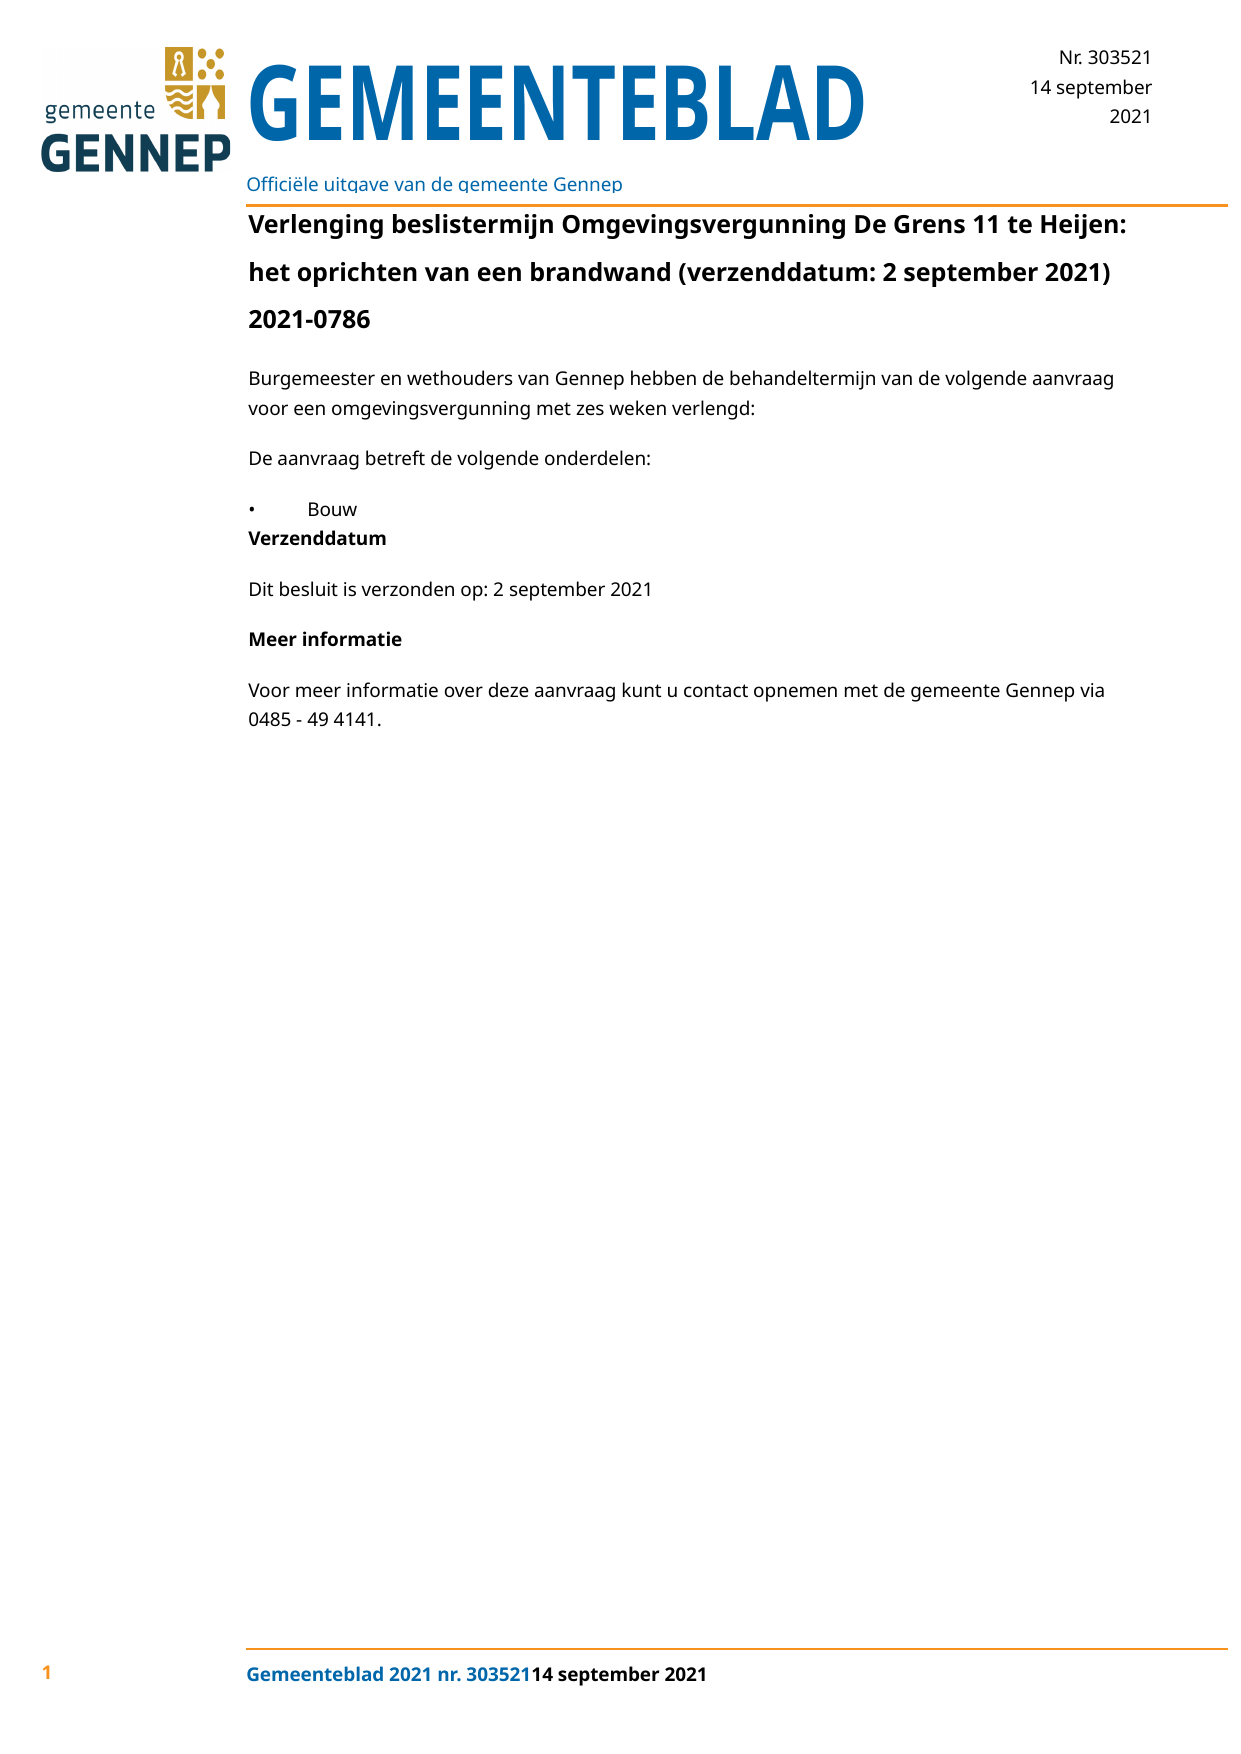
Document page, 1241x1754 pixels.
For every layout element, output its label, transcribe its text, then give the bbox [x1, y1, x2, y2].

text De aanvraag betreft de volgende onderdelen: [248, 446, 1152, 471]
list Bouw [248, 496, 1152, 522]
picture [41, 47, 231, 172]
text Verzenddatum [248, 526, 1152, 551]
text Voor meer informatie over deze aanvraag kunt u contact opnemen met de gemeente Gennep via 0485 - 49 4141. [248, 677, 1152, 732]
text Burgemeester en wethouders van Gennep hebben de behandeltermijn van de volgende aanvraag voor een omgevingsvergunning met zes weken verlengd: [248, 366, 1152, 421]
text Meer informatie [248, 626, 1152, 652]
text Verlenging beslistermijn Omgevingsvergunning De Grens 11 te Heijen: het oprichten van een brandwand (verzenddatum: 2 september 2021) 2021-0786 [248, 207, 1152, 336]
text Dit besluit is verzonden op: 2 september 2021 [248, 576, 1152, 602]
